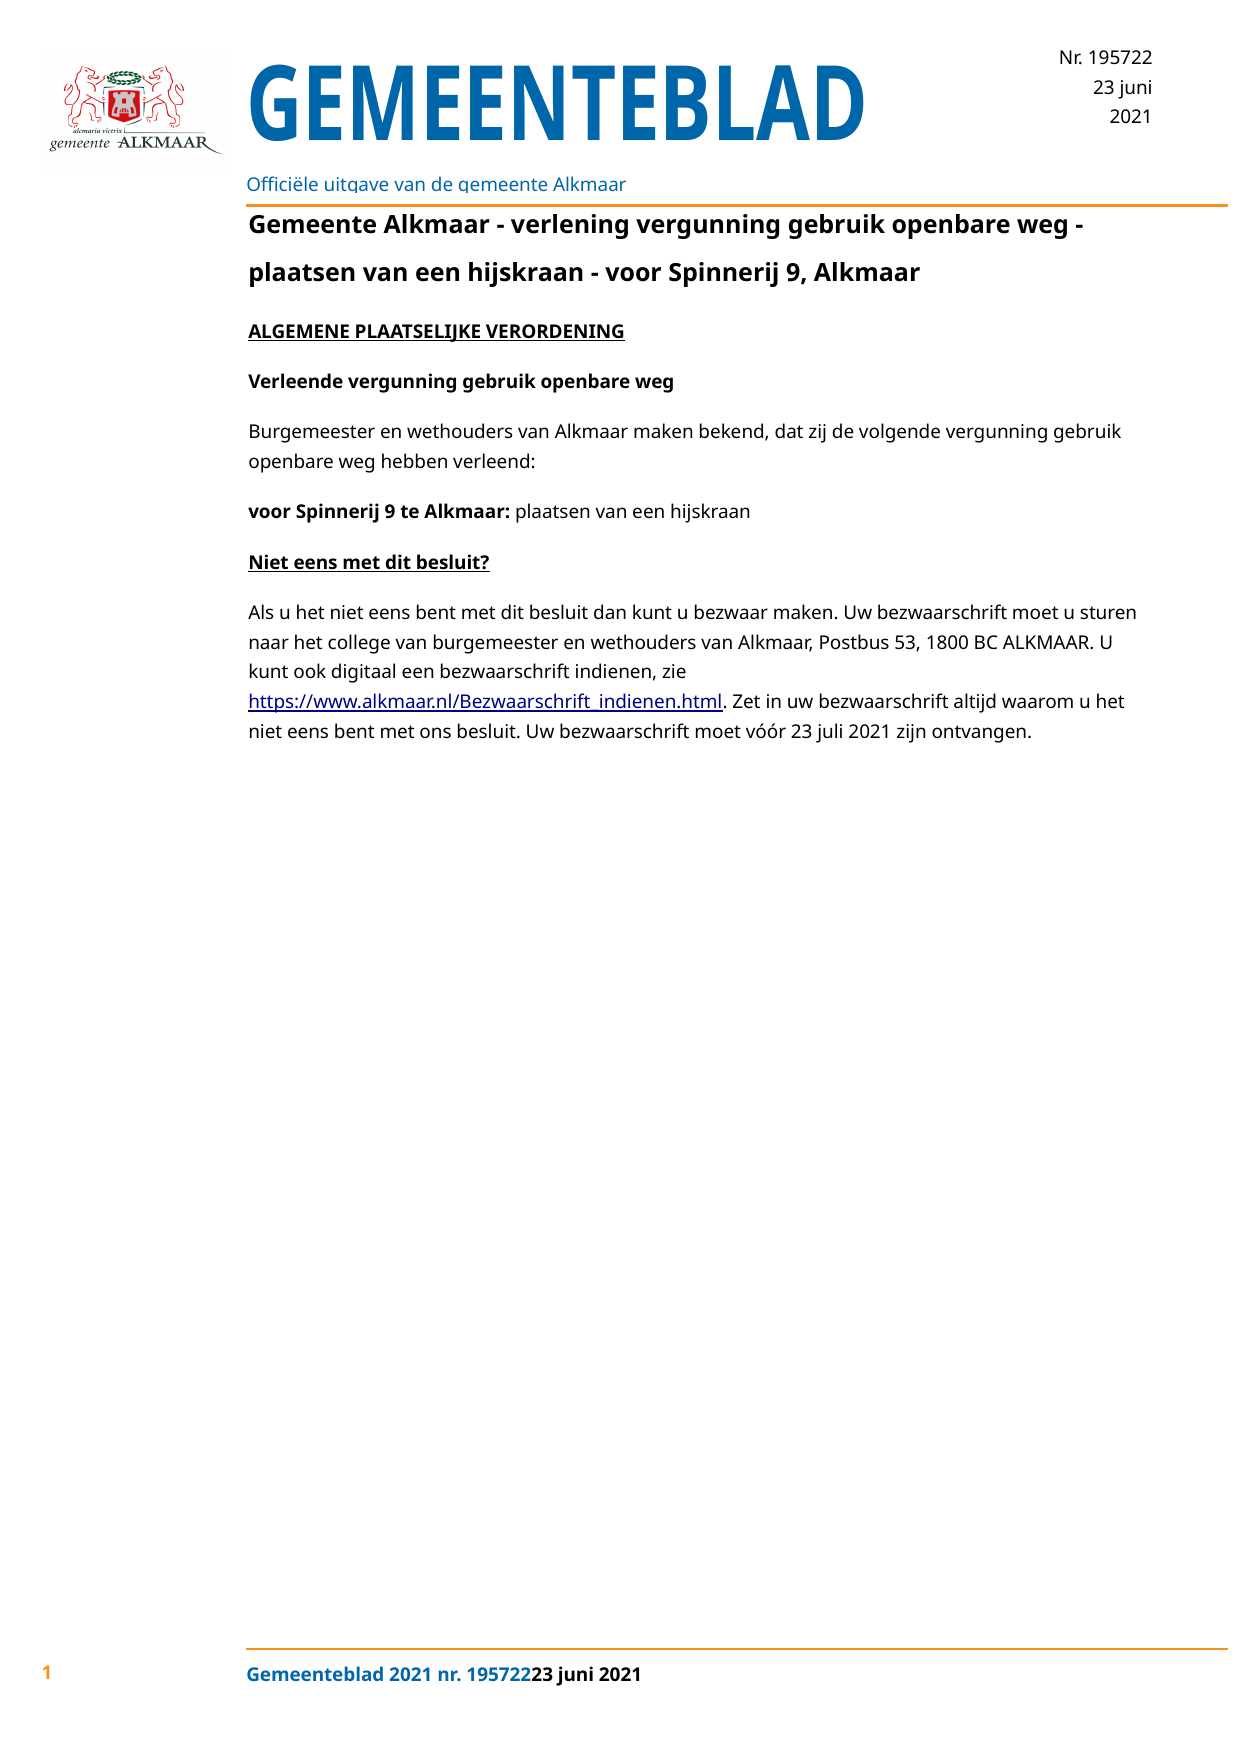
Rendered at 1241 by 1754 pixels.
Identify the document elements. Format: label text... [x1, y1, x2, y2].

text Verleende vergunning gebruik openbare weg [248, 368, 1152, 394]
text voor Spinnerij 9 te Alkmaar: plaatsen van een hijskraan [248, 499, 1152, 524]
text Niet eens met dit besluit? [248, 549, 1152, 575]
text Burgemeester en wethouders van Alkmaar maken bekend, dat zij de volgende vergunning gebruik openbare weg hebben verleend: [248, 419, 1152, 474]
text Gemeente Alkmaar - verlening vergunning gebruik openbare weg - plaatsen van een hijskraan - voor Spinnerij 9, Alkmaar [248, 207, 1152, 288]
text ALGEMENE PLAATSELIJKE VERORDENING [248, 318, 1152, 344]
picture [41, 47, 231, 172]
text Als u het niet eens bent met dit besluit dan kunt u bezwaar maken. Uw bezwaarschrift moet u sturen naar het college van burgemeester en wethouders van Alkmaar, Postbus 53, 1800 BC ALKMAAR. U kunt ook digitaal een bezwaarschrift indienen, zie https://www.alkmaar.nl/Bezwaarschrift_indienen.html. Zet in uw bezwaarschrift altijd waarom u het niet eens bent met ons besluit. Uw bezwaarschrift moet vóór 23 juli 2021 zijn ontvangen. [248, 599, 1152, 744]
